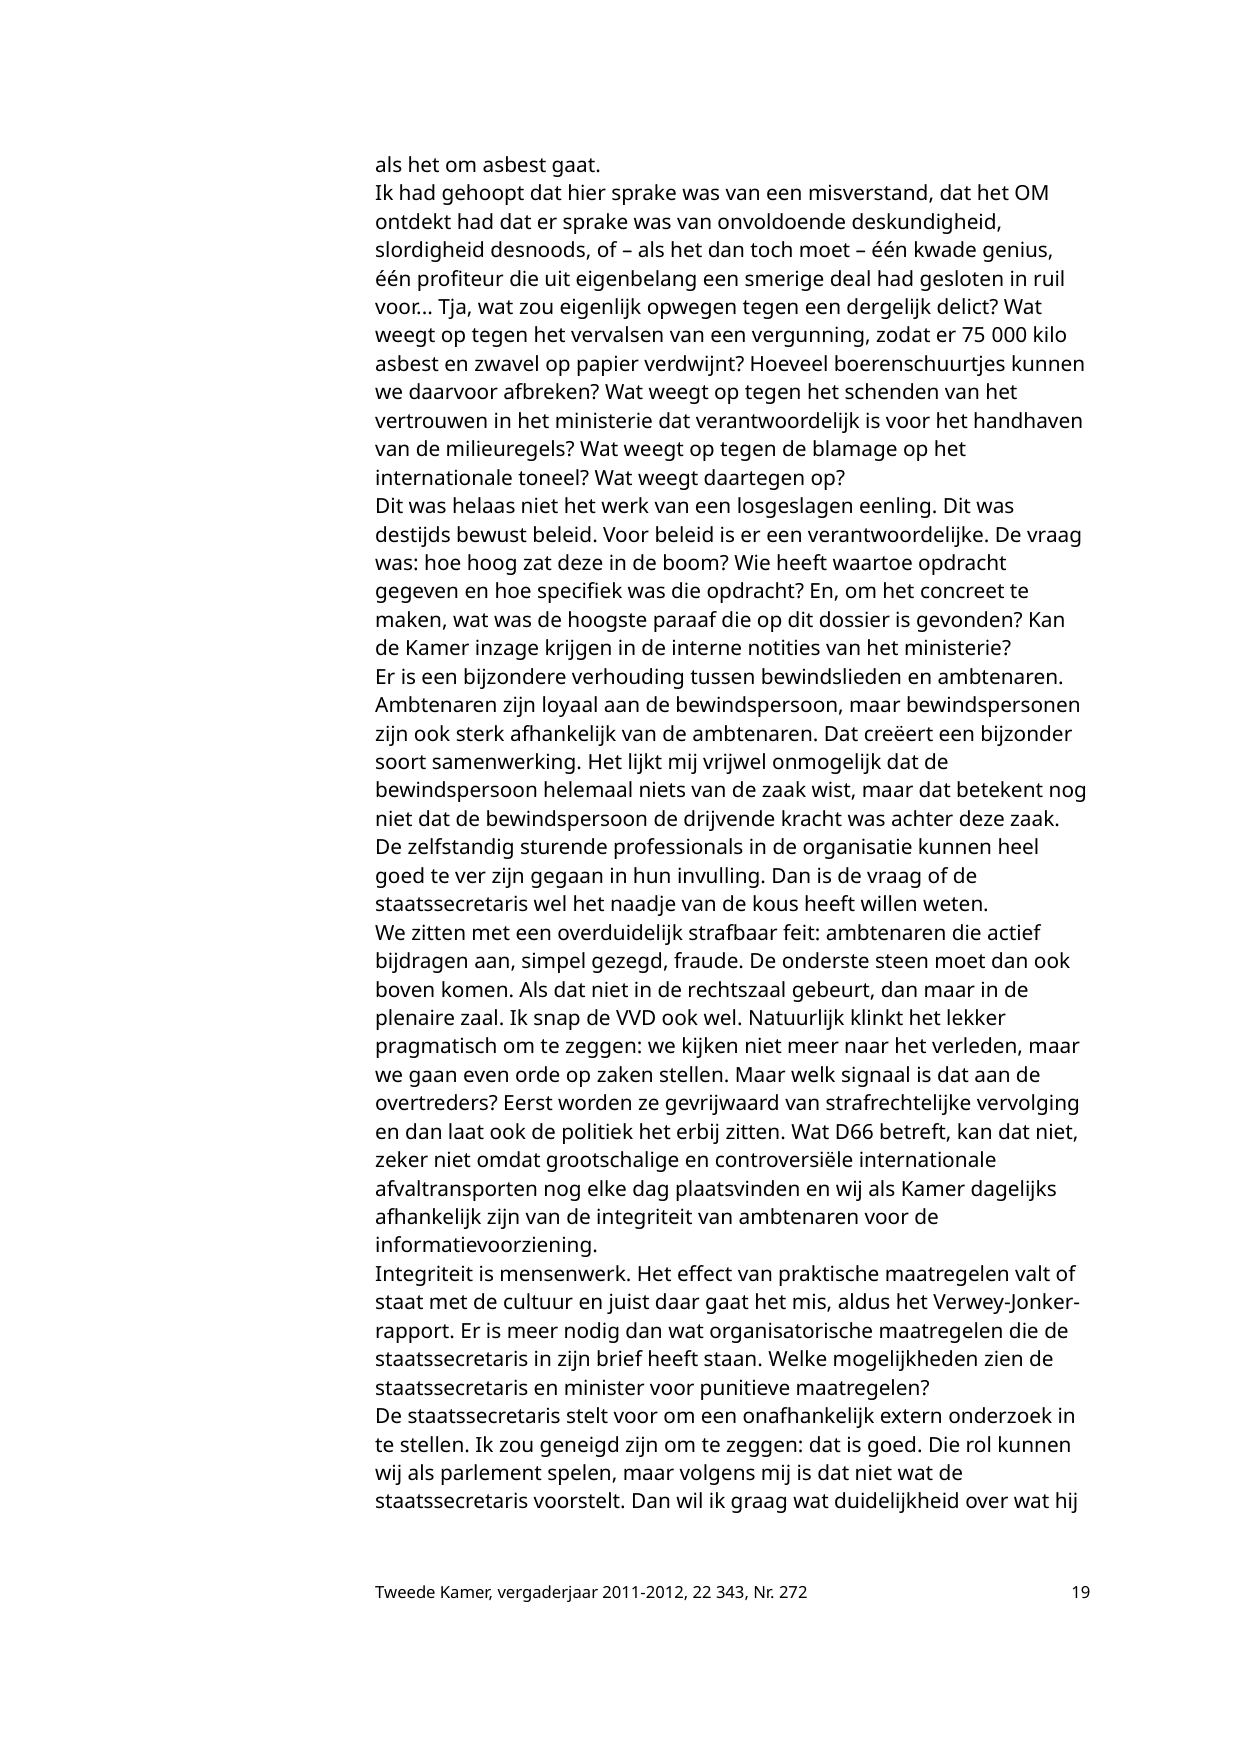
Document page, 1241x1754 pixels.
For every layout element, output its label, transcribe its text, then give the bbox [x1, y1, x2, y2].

text Integriteit is mensenwerk. Het effect van praktische maatregelen valt of staat met de cultuur en juist daar gaat het mis, aldus het Verwey-Jonker-rapport. Er is meer nodig dan wat organisatorische maatregelen die de staatssecretaris in zijn brief heeft staan. Welke mogelijkheden zien de staatssecretaris en minister voor punitieve maatregelen? [375, 1259, 1090, 1401]
text Er is een bijzondere verhouding tussen bewindslieden en ambtenaren. Ambtenaren zijn loyaal aan de bewindspersoon, maar bewindspersonen zijn ook sterk afhankelijk van de ambtenaren. Dat creëert een bijzonder soort samenwerking. Het lijkt mij vrijwel onmogelijk dat de bewindspersoon helemaal niets van de zaak wist, maar dat betekent nog niet dat de bewindspersoon de drijvende kracht was achter deze zaak. De zelfstandig sturende professionals in de organisatie kunnen heel goed te ver zijn gegaan in hun invulling. Dan is de vraag of de staatssecretaris wel het naadje van de kous heeft willen weten. [375, 662, 1090, 918]
text als het om asbest gaat. [375, 150, 1090, 178]
text We zitten met een overduidelijk strafbaar feit: ambtenaren die actief bijdragen aan, simpel gezegd, fraude. De onderste steen moet dan ook boven komen. Als dat niet in de rechtszaal gebeurt, dan maar in de plenaire zaal. Ik snap de VVD ook wel. Natuurlijk klinkt het lekker pragmatisch om te zeggen: we kijken niet meer naar het verleden, maar we gaan even orde op zaken stellen. Maar welk signaal is dat aan de overtreders? Eerst worden ze gevrijwaard van strafrechtelijke vervolging en dan laat ook de politiek het erbij zitten. Wat D66 betreft, kan dat niet, zeker niet omdat grootschalige en controversiële internationale afvaltransporten nog elke dag plaatsvinden en wij als Kamer dagelijks afhankelijk zijn van de integriteit van ambtenaren voor de informatievoorziening. [375, 918, 1090, 1259]
text De staatssecretaris stelt voor om een onafhankelijk extern onderzoek in te stellen. Ik zou geneigd zijn om te zeggen: dat is goed. Die rol kunnen wij als parlement spelen, maar volgens mij is dat niet wat de staatssecretaris voorstelt. Dan wil ik graag wat duidelijkheid over wat hij [375, 1401, 1090, 1515]
text Ik had gehoopt dat hier sprake was van een misverstand, dat het OM ontdekt had dat er sprake was van onvoldoende deskundigheid, slordigheid desnoods, of – als het dan toch moet – één kwade genius, één profiteur die uit eigenbelang een smerige deal had gesloten in ruil voor... Tja, wat zou eigenlijk opwegen tegen een dergelijk delict? Wat weegt op tegen het vervalsen van een vergunning, zodat er 75 000 kilo asbest en zwavel op papier verdwijnt? Hoeveel boerenschuurtjes kunnen we daarvoor afbreken? Wat weegt op tegen het schenden van het vertrouwen in het ministerie dat verantwoordelijk is voor het handhaven van de milieuregels? Wat weegt op tegen de blamage op het internationale toneel? Wat weegt daartegen op? [375, 178, 1090, 491]
text Dit was helaas niet het werk van een losgeslagen eenling. Dit was destijds bewust beleid. Voor beleid is er een verantwoordelijke. De vraag was: hoe hoog zat deze in de boom? Wie heeft waartoe opdracht gegeven en hoe specifiek was die opdracht? En, om het concreet te maken, wat was de hoogste paraaf die op dit dossier is gevonden? Kan de Kamer inzage krijgen in de interne notities van het ministerie? [375, 491, 1090, 662]
